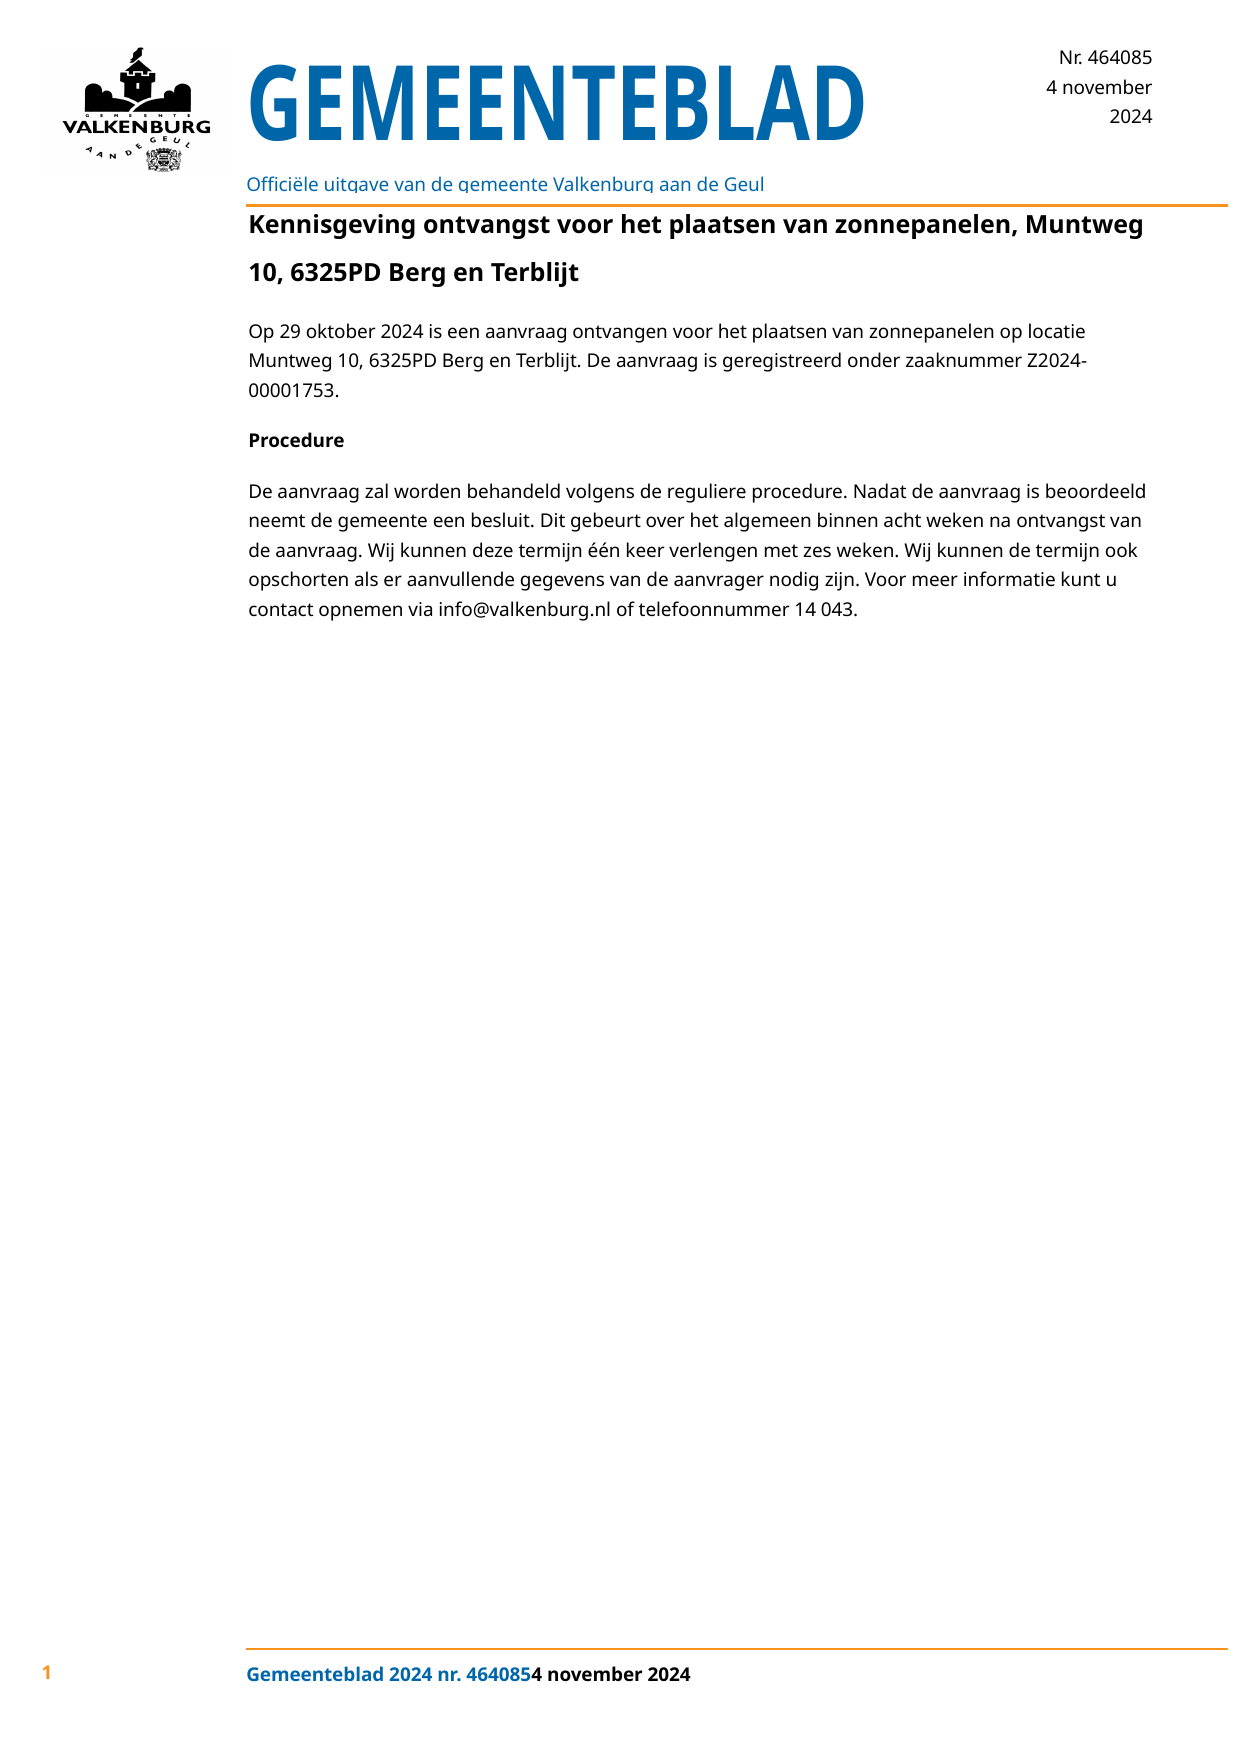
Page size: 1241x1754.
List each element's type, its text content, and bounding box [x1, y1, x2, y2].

text Procedure [248, 427, 1152, 453]
text De aanvraag zal worden behandeld volgens de reguliere procedure. Nadat de aanvraag is beoordeeld neemt de gemeente een besluit. Dit gebeurt over het algemeen binnen acht weken na ontvangst van de aanvraag. Wij kunnen deze termijn één keer verlengen met zes weken. Wij kunnen de termijn ook opschorten als er aanvullende gegevens van de aanvrager nodig zijn. Voor meer informatie kunt u contact opnemen via info@valkenburg.nl of telefoonnummer 14 043. [248, 478, 1152, 622]
text Kennisgeving ontvangst voor het plaatsen van zonnepanelen, Muntweg 10, 6325PD Berg en Terblijt [248, 207, 1152, 288]
text Op 29 oktober 2024 is een aanvraag ontvangen voor het plaatsen van zonnepanelen op locatie Muntweg 10, 6325PD Berg en Terblijt. De aanvraag is geregistreerd onder zaaknummer Z2024-00001753. [248, 318, 1152, 403]
picture [41, 47, 231, 172]
